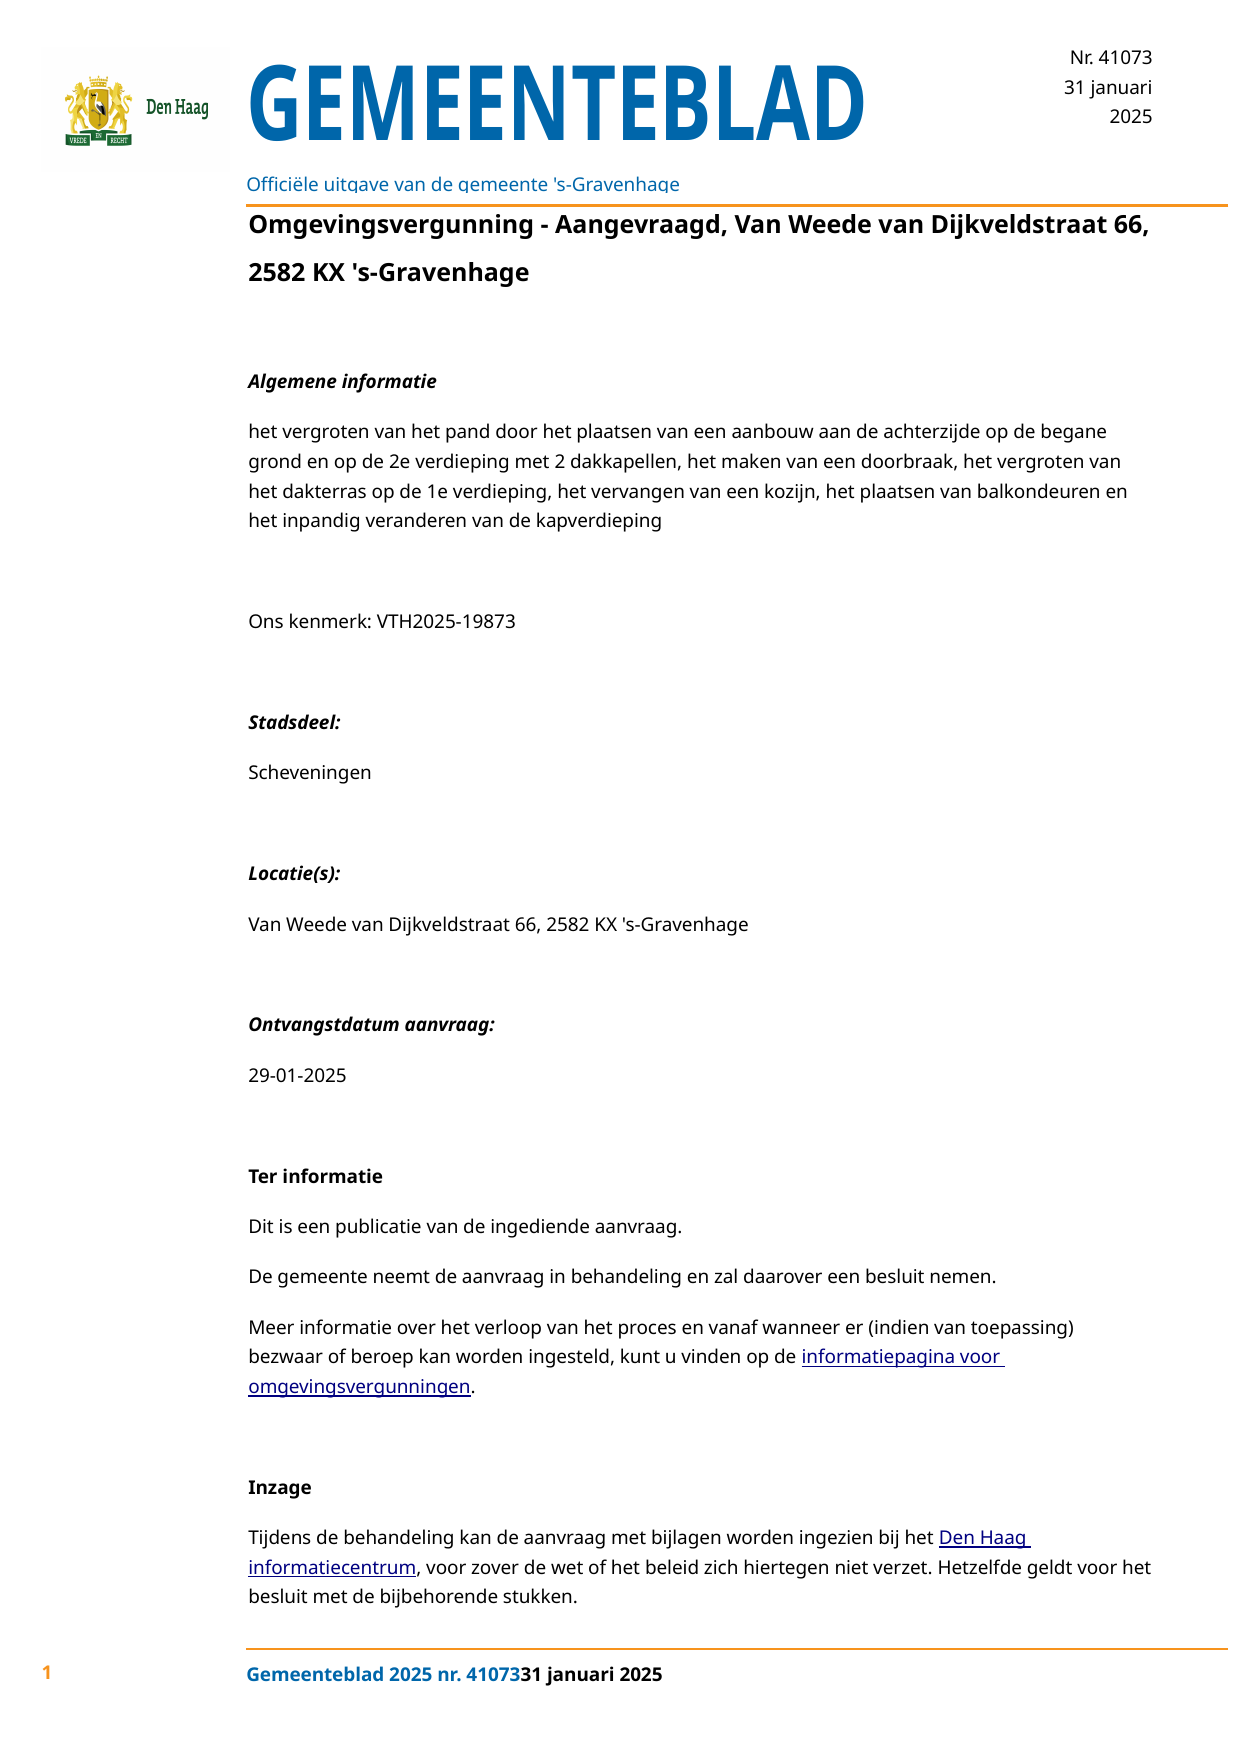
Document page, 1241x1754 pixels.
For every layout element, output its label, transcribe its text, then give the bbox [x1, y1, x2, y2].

text Scheveningen [248, 759, 1152, 785]
text Dit is een publicatie van de ingediende aanvraag. [248, 1213, 1152, 1239]
text Stadsdeel: [248, 709, 1152, 735]
text Algemene informatie [248, 368, 1152, 394]
text Ter informatie [248, 1163, 1152, 1189]
text Meer informatie over het verloop van het proces en vanaf wanneer er (indien van toepassing) bezwaar of beroep kan worden ingesteld, kunt u vinden op de informatiepagina voor omgevingsvergunningen. [248, 1314, 1152, 1399]
picture [41, 47, 231, 172]
text Tijdens de behandeling kan de aanvraag met bijlagen worden ingezien bij het Den Haag informatiecentrum, voor zover de wet of het beleid zich hiertegen niet verzet. Hetzelfde geldt voor het besluit met de bijbehorende stukken. [248, 1524, 1152, 1609]
text Omgevingsvergunning - Aangevraagd, Van Weede van Dijkveldstraat 66, 2582 KX 's-Gravenhage [248, 207, 1152, 288]
text Ons kenmerk: VTH2025-19873 [248, 608, 1152, 634]
text 29-01-2025 [248, 1062, 1152, 1088]
text Van Weede van Dijkveldstraat 66, 2582 KX 's-Gravenhage [248, 911, 1152, 937]
text De gemeente neemt de aanvraag in behandeling en zal daarover een besluit nemen. [248, 1264, 1152, 1289]
text Ontvangstdatum aanvraag: [248, 1012, 1152, 1037]
text Locatie(s): [248, 860, 1152, 886]
text het vergroten van het pand door het plaatsen van een aanbouw aan de achterzijde op de begane grond en op de 2e verdieping met 2 dakkapellen, het maken van een doorbraak, het vergroten van het dakterras op de 1e verdieping, het vervangen van een kozijn, het plaatsen van balkondeuren en het inpandig veranderen van de kapverdieping [248, 419, 1152, 533]
text Inzage [248, 1474, 1152, 1500]
